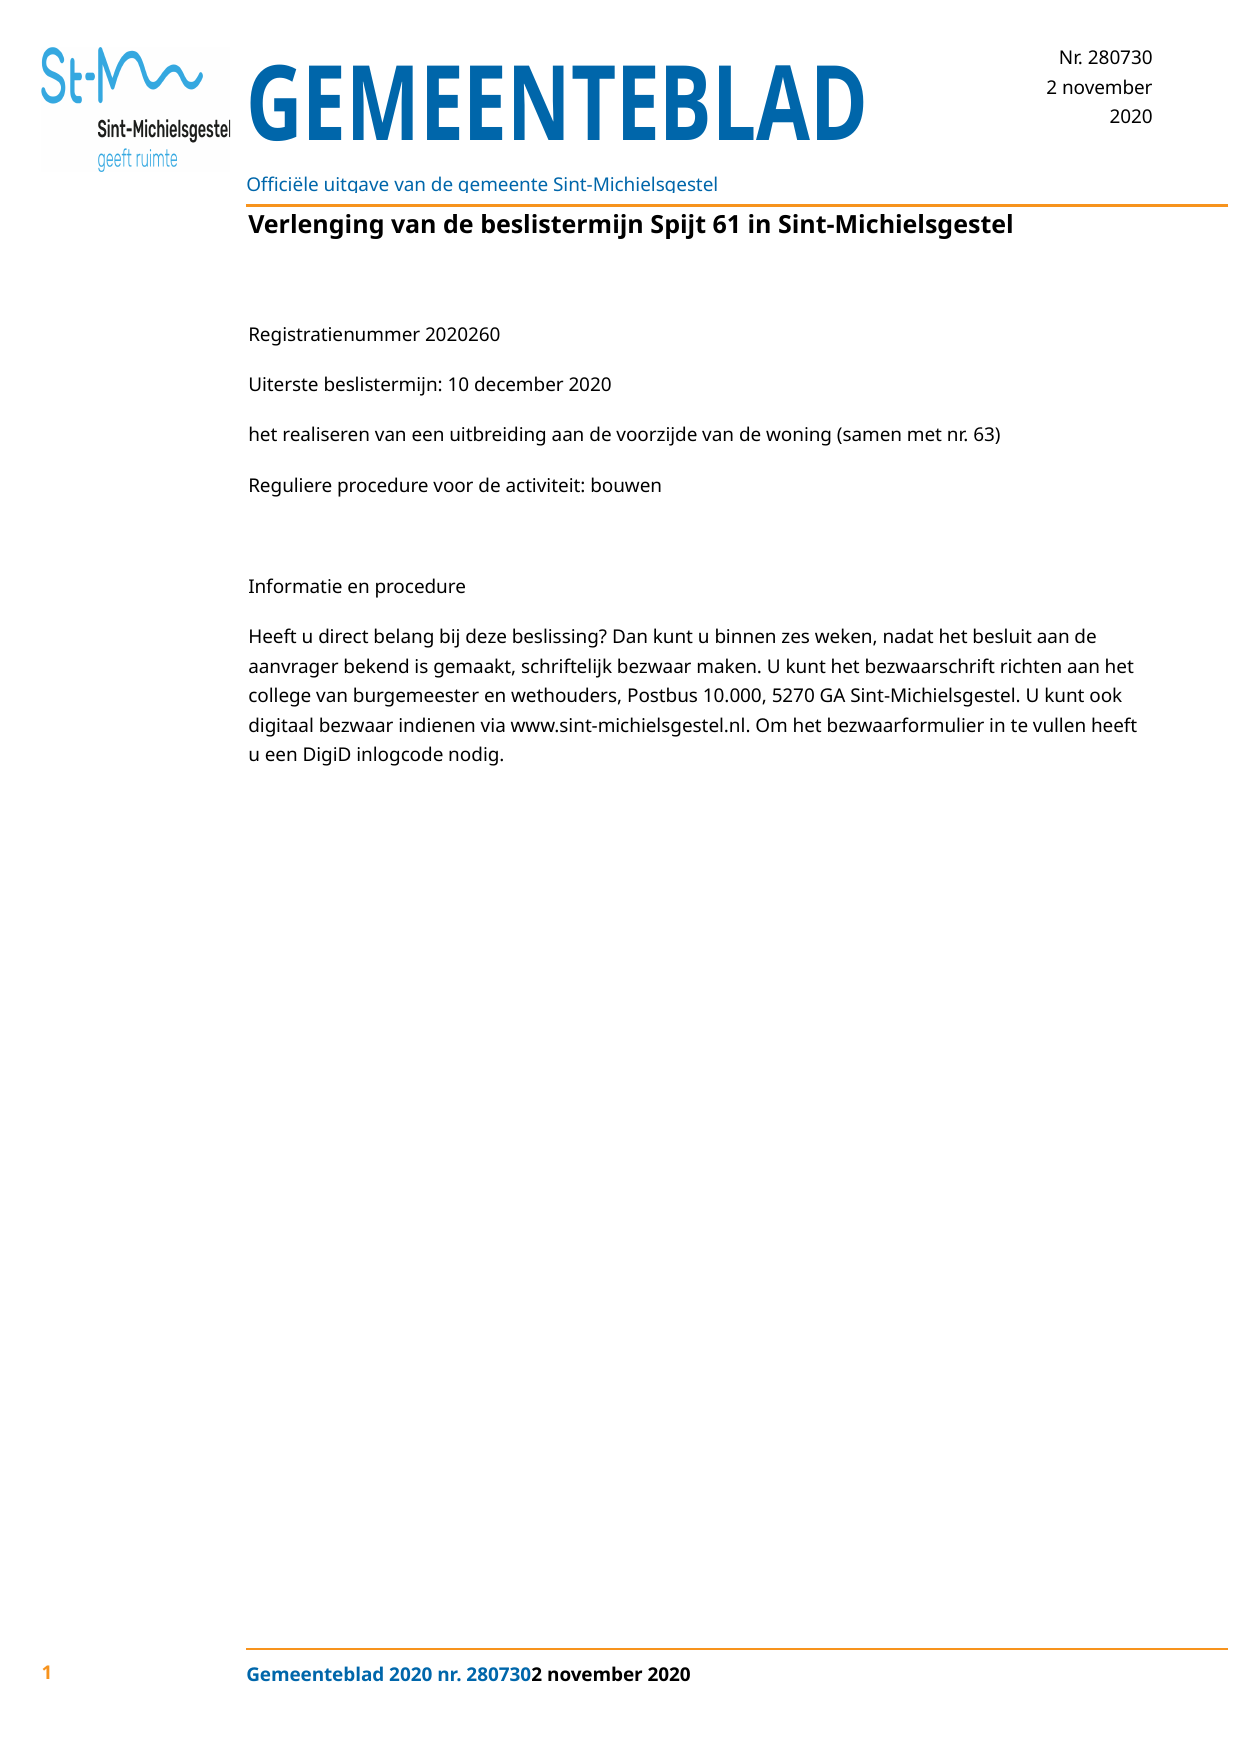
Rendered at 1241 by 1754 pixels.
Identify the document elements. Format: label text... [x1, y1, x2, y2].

text Reguliere procedure voor de activiteit: bouwen [248, 472, 1152, 498]
text Registratienummer 2020260 [248, 321, 1152, 346]
text Heeft u direct belang bij deze beslissing? Dan kunt u binnen zes weken, nadat het besluit aan de aanvrager bekend is gemaakt, schriftelijk bezwaar maken. U kunt het bezwaarschrift richten aan het college van burgemeester en wethouders, Postbus 10.000, 5270 GA Sint-Michielsgestel. U kunt ook digitaal bezwaar indienen via www.sint-michielsgestel.nl. Om het bezwaarformulier in te vullen heeft u een DigiD inlogcode nodig. [248, 623, 1152, 767]
text Verlenging van de beslistermijn Spijt 61 in Sint-Michielsgestel [248, 207, 1152, 241]
text het realiseren van een uitbreiding aan de voorzijde van de woning (samen met nr. 63) [248, 422, 1152, 447]
picture [41, 47, 231, 172]
text Uiterste beslistermijn: 10 december 2020 [248, 371, 1152, 397]
text Informatie en procedure [248, 573, 1152, 598]
